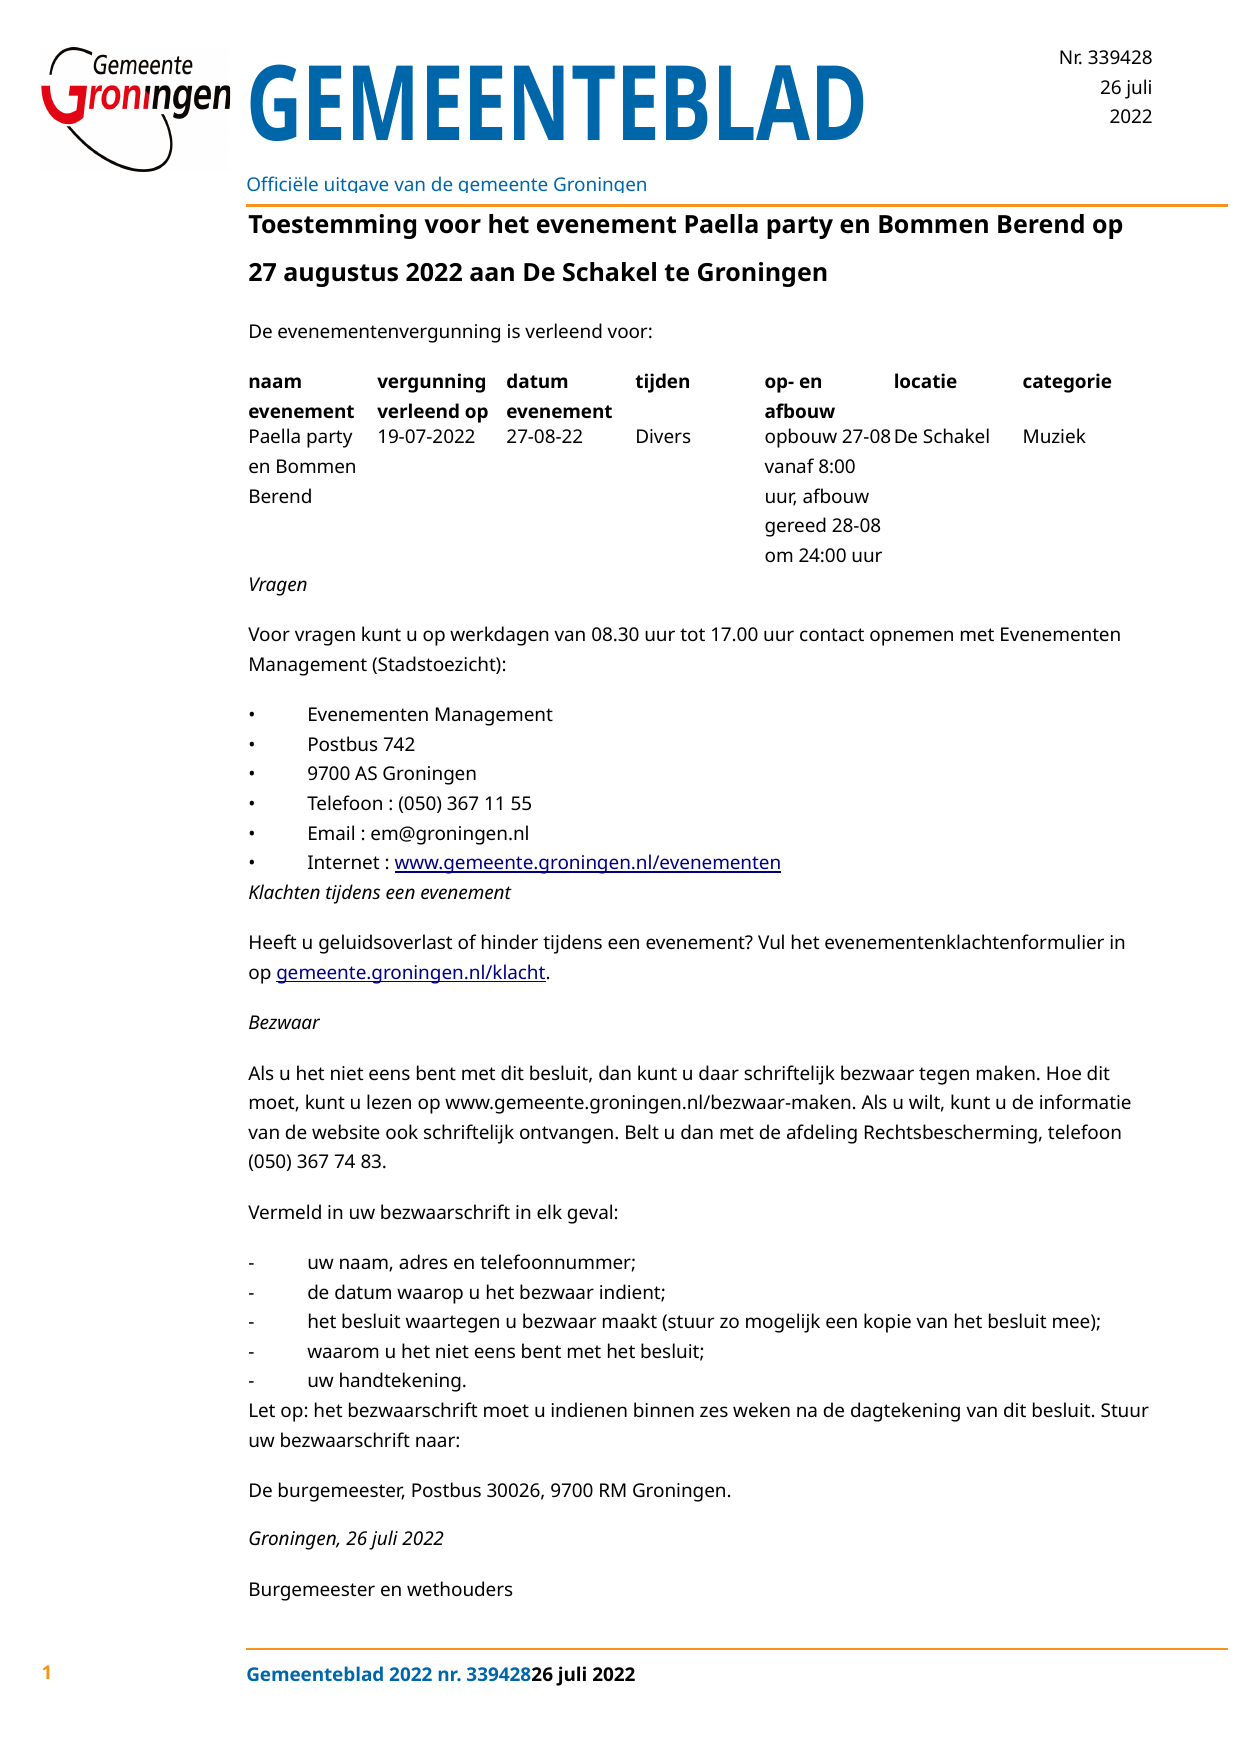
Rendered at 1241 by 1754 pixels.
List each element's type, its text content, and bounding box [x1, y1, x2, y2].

text Groningen, 26 juli 2022 [248, 1525, 1152, 1551]
table_cell Paella party en Bommen Berend [248, 424, 377, 568]
table_cell 27-08-22 [506, 424, 635, 568]
text Heeft u geluidsoverlast of hinder tijdens een evenement? Vul het evenementenklachtenformulier in op gemeente.groningen.nl/klacht. [248, 929, 1152, 985]
list Postbus 742 [248, 731, 1152, 757]
list de datum waarop u het bezwaar indient; [248, 1279, 1152, 1305]
text Klachten tijdens een evenement [248, 879, 1152, 905]
table_header locatie [894, 369, 1022, 424]
list 9700 AS Groningen [248, 761, 1152, 786]
table_cell Muziek [1023, 424, 1152, 568]
text Als u het niet eens bent met dit besluit, dan kunt u daar schriftelijk bezwaar tegen maken. Hoe dit moet, kunt u lezen op www.gemeente.groningen.nl/bezwaar-maken. Als u wilt, kunt u de informatie van de website ook schriftelijk ontvangen. Belt u dan met de afdeling Rechtsbescherming, telefoon (050) 367 74 83. [248, 1060, 1152, 1174]
text Vragen [248, 571, 1152, 597]
table_cell opbouw 27-08 vanaf 8:00 uur, afbouw gereed 28-08 om 24:00 uur [764, 424, 893, 568]
table_cell 19-07-2022 [377, 424, 506, 568]
list het besluit waartegen u bezwaar maakt (stuur zo mogelijk een kopie van het besluit mee); [248, 1308, 1152, 1334]
table_header op- en afbouw [764, 369, 893, 424]
list waarom u het niet eens bent met het besluit; [248, 1338, 1152, 1364]
list uw naam, adres en telefoonnummer; [248, 1249, 1152, 1275]
list Email : em@groningen.nl [248, 820, 1152, 846]
text Bezwaar [248, 1009, 1152, 1035]
list Internet : www.gemeente.groningen.nl/evenementen [248, 849, 1152, 875]
text De burgemeester, Postbus 30026, 9700 RM Groningen. [248, 1477, 1152, 1503]
text Burgemeester en wethouders [248, 1577, 1152, 1602]
table_header vergunning verleend op [377, 369, 506, 424]
table_header datum evenement [506, 369, 635, 424]
text Vermeld in uw bezwaarschrift in elk geval: [248, 1199, 1152, 1225]
table_cell De Schakel [894, 424, 1022, 568]
picture [41, 47, 231, 172]
text Let op: het bezwaarschrift moet u indienen binnen zes weken na de dagtekening van dit besluit. Stuur uw bezwaarschrift naar: [248, 1397, 1152, 1453]
text Voor vragen kunt u op werkdagen van 08.30 uur tot 17.00 uur contact opnemen met Evenementen Management (Stadstoezicht): [248, 621, 1152, 677]
list uw handtekening. [248, 1368, 1152, 1393]
list Evenementen Management [248, 701, 1152, 727]
list Telefoon : (050) 367 11 55 [248, 790, 1152, 816]
text De evenementenvergunning is verleend voor: [248, 318, 1152, 344]
table_header naam evenement [248, 369, 377, 424]
table_header tijden [635, 369, 764, 424]
text Toestemming voor het evenement Paella party en Bommen Berend op 27 augustus 2022 aan De Schakel te Groningen [248, 207, 1152, 288]
table_cell Divers [635, 424, 764, 568]
table_header categorie [1023, 369, 1152, 424]
